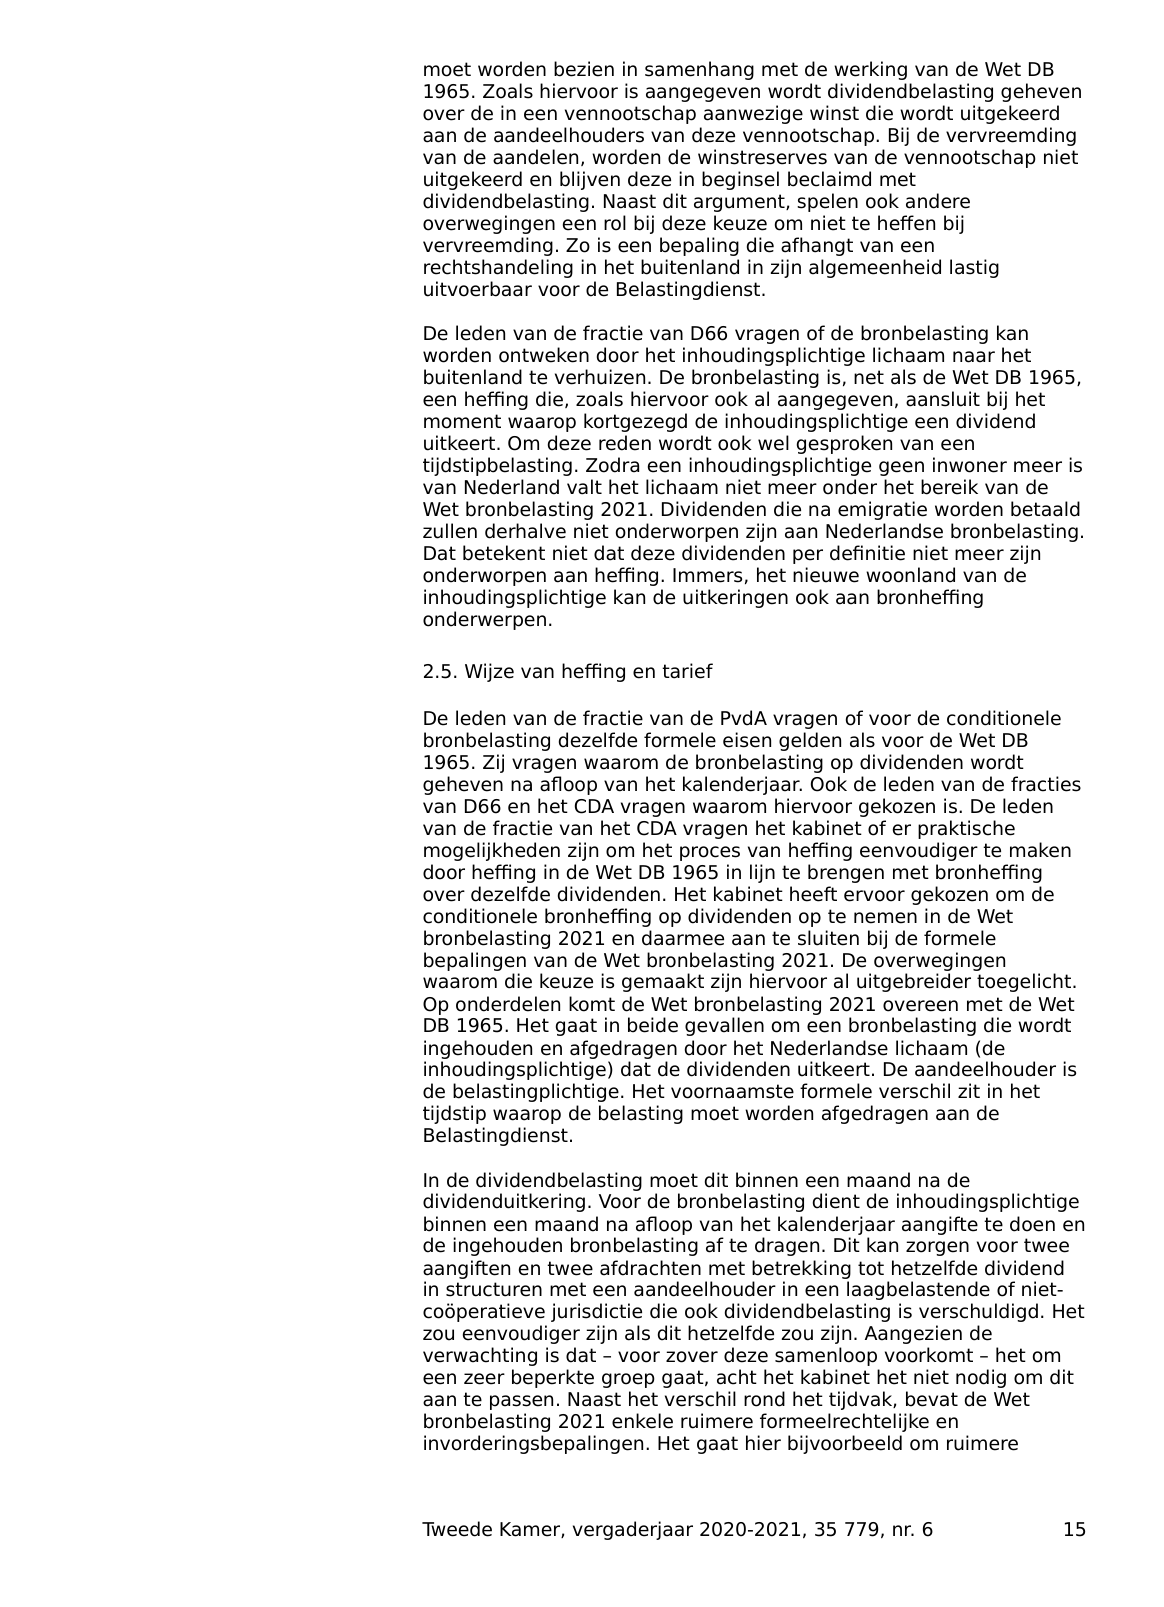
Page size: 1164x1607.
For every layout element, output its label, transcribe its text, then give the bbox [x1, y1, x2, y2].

text moet worden bezien in samenhang met de werking van de Wet DB 1965. Zoals hiervoor is aangegeven wordt dividendbelasting geheven over de in een vennootschap aanwezige winst die wordt uitgekeerd aan de aandeelhouders van deze vennootschap. Bij de vervreemding van de aandelen, worden de winstreserves van de vennootschap niet uitgekeerd en blijven deze in beginsel beclaimd met dividendbelasting. Naast dit argument, spelen ook andere overwegingen een rol bij deze keuze om niet te heffen bij vervreemding. Zo is een bepaling die afhangt van een rechtshandeling in het buitenland in zijn algemeenheid lastig uitvoerbaar voor de Belastingdienst. [422, 59, 1087, 301]
text In de dividendbelasting moet dit binnen een maand na de dividenduitkering. Voor de bronbelasting dient de inhoudingsplichtige binnen een maand na afloop van het kalenderjaar aangifte te doen en de ingehouden bronbelasting af te dragen. Dit kan zorgen voor twee aangiften en twee afdrachten met betrekking tot hetzelfde dividend in structuren met een aandeelhouder in een laagbelastende of niet-coöperatieve jurisdictie die ook dividendbelasting is verschuldigd. Het zou eenvoudiger zijn als dit hetzelfde zou zijn. Aangezien de verwachting is dat – voor zover deze samenloop voorkomt – het om een zeer beperkte groep gaat, acht het kabinet het niet nodig om dit aan te passen. Naast het verschil rond het tijdvak, bevat de Wet bronbelasting 2021 enkele ruimere formeelrechtelijke en invorderingsbepalingen. Het gaat hier bijvoorbeeld om ruimere [422, 1169, 1087, 1455]
text De leden van de fractie van de PvdA vragen of voor de conditionele bronbelasting dezelfde formele eisen gelden als voor de Wet DB 1965. Zij vragen waarom de bronbelasting op dividenden wordt geheven na afloop van het kalenderjaar. Ook de leden van de fracties van D66 en het CDA vragen waarom hiervoor gekozen is. De leden van de fractie van het CDA vragen het kabinet of er praktische mogelijkheden zijn om het proces van heffing eenvoudiger te maken door heffing in de Wet DB 1965 in lijn te brengen met bronheffing over dezelfde dividenden. Het kabinet heeft ervoor gekozen om de conditionele bronheffing op dividenden op te nemen in de Wet bronbelasting 2021 en daarmee aan te sluiten bij de formele bepalingen van de Wet bronbelasting 2021. De overwegingen waarom die keuze is gemaakt zijn hiervoor al uitgebreider toegelicht. Op onderdelen komt de Wet bronbelasting 2021 overeen met de Wet DB 1965. Het gaat in beide gevallen om een bronbelasting die wordt ingehouden en afgedragen door het Nederlandse lichaam (de inhoudingsplichtige) dat de dividenden uitkeert. De aandeelhouder is de belastingplichtige. Het voornaamste formele verschil zit in het tijdstip waarop de belasting moet worden afgedragen aan de Belastingdienst. [422, 708, 1087, 1147]
text De leden van de fractie van D66 vragen of de bronbelasting kan worden ontweken door het inhoudingsplichtige lichaam naar het buitenland te verhuizen. De bronbelasting is, net als de Wet DB 1965, een heffing die, zoals hiervoor ook al aangegeven, aansluit bij het moment waarop kortgezegd de inhoudingsplichtige een dividend uitkeert. Om deze reden wordt ook wel gesproken van een tijdstipbelasting. Zodra een inhoudingsplichtige geen inwoner meer is van Nederland valt het lichaam niet meer onder het bereik van de Wet bronbelasting 2021. Dividenden die na emigratie worden betaald zullen derhalve niet onderworpen zijn aan Nederlandse bronbelasting. Dat betekent niet dat deze dividenden per definitie niet meer zijn onderworpen aan heffing. Immers, het nieuwe woonland van de inhoudingsplichtige kan de uitkeringen ook aan bronheffing onderwerpen. [422, 323, 1087, 631]
subtitle 2.5. Wijze van heffing en tarief [422, 661, 1087, 683]
